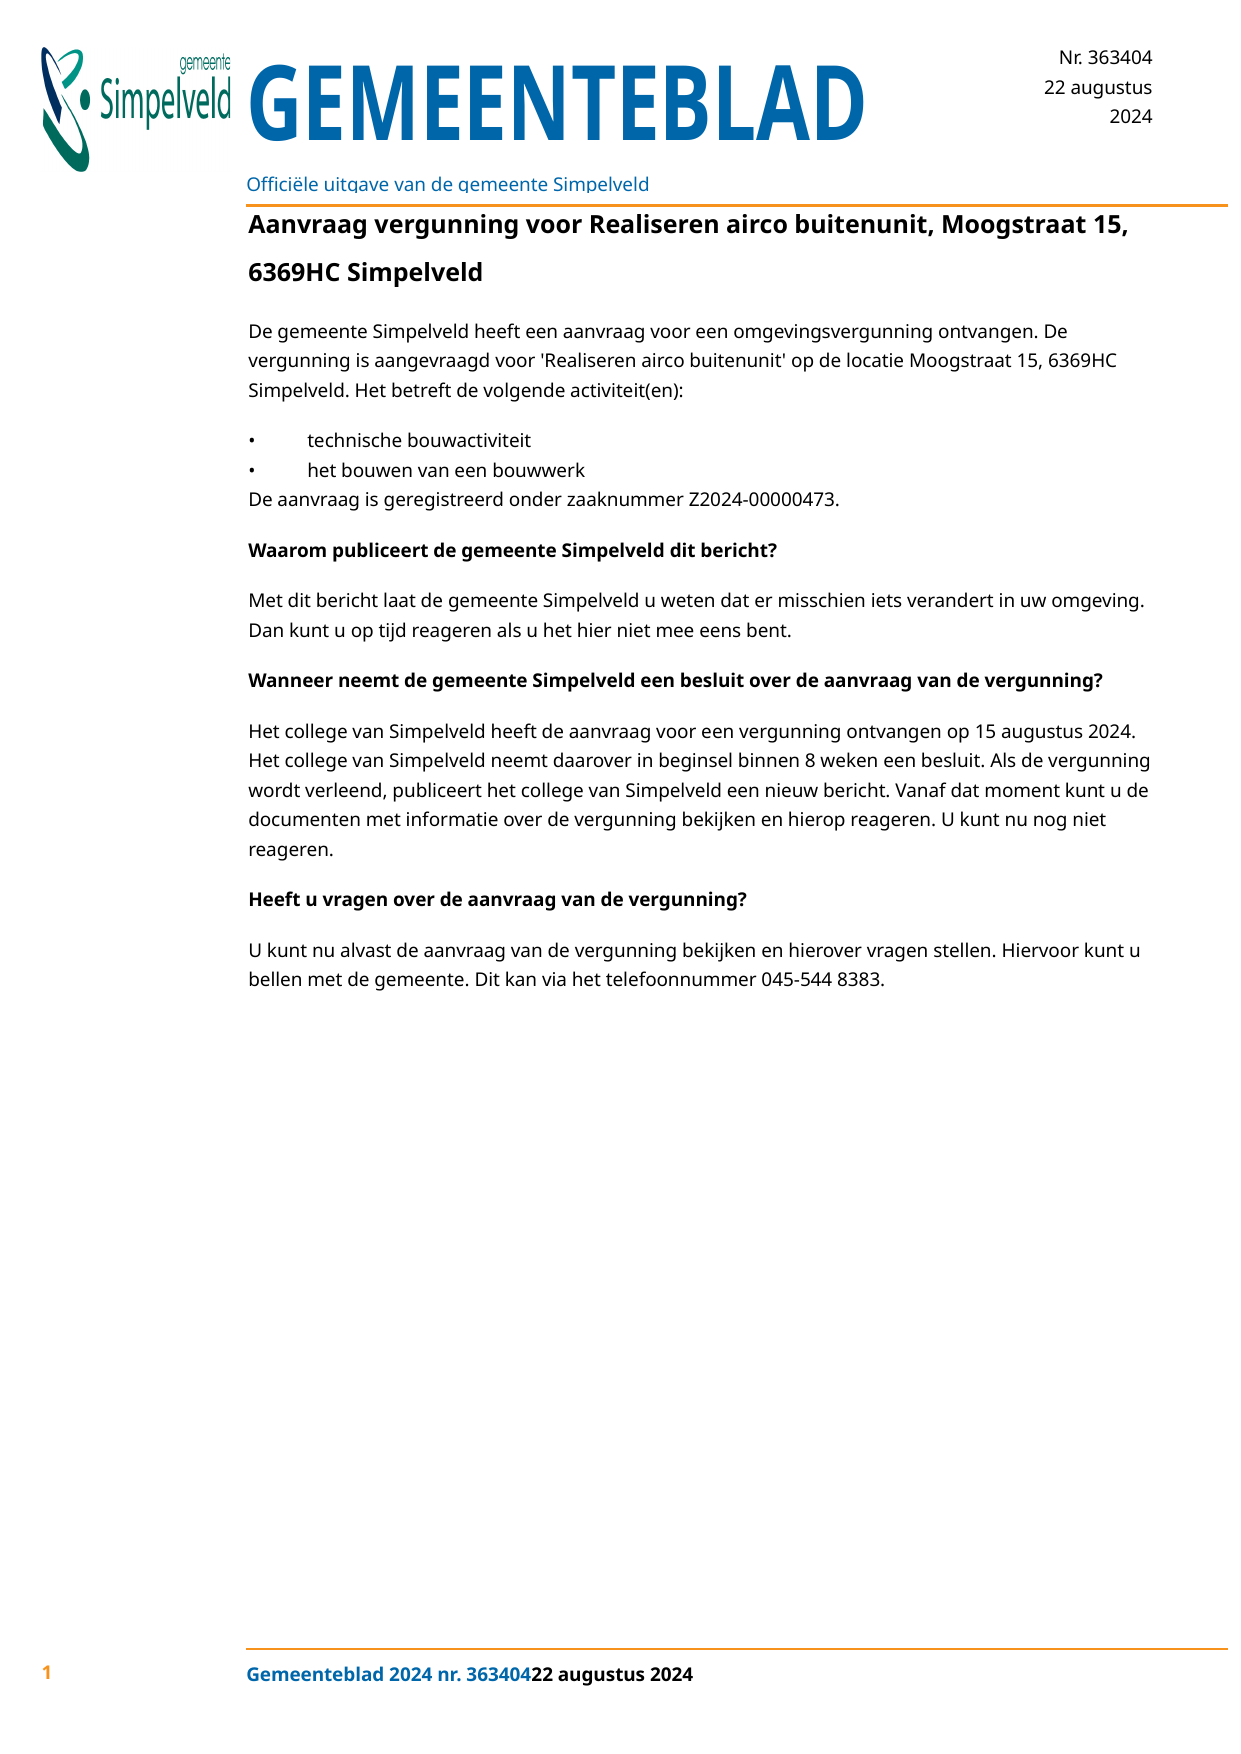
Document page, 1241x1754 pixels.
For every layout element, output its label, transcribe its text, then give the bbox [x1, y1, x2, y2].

text De gemeente Simpelveld heeft een aanvraag voor een omgevingsvergunning ontvangen. De vergunning is aangevraagd voor 'Realiseren airco buitenunit' op de locatie Moogstraat 15, 6369HC Simpelveld. Het betreft de volgende activiteit(en): [248, 318, 1152, 403]
text Waarom publiceert de gemeente Simpelveld dit bericht? [248, 537, 1152, 563]
text De aanvraag is geregistreerd onder zaaknummer Z2024-00000473. [248, 487, 1152, 512]
text U kunt nu alvast de aanvraag van de vergunning bekijken en hierover vragen stellen. Hiervoor kunt u bellen met de gemeente. Dit kan via het telefoonnummer 045-544 8383. [248, 937, 1152, 992]
list technische bouwactiviteit [248, 427, 1152, 453]
list het bouwen van een bouwwerk [248, 457, 1152, 483]
text Het college van Simpelveld heeft de aanvraag voor een vergunning ontvangen op 15 augustus 2024. Het college van Simpelveld neemt daarover in beginsel binnen 8 weken een besluit. Als de vergunning wordt verleend, publiceert het college van Simpelveld een nieuw bericht. Vanaf dat moment kunt u de documenten met informatie over de vergunning bekijken en hierop reageren. U kunt nu nog niet reageren. [248, 718, 1152, 862]
text Wanneer neemt de gemeente Simpelveld een besluit over de aanvraag van de vergunning? [248, 667, 1152, 693]
text Heeft u vragen over de aanvraag van de vergunning? [248, 887, 1152, 912]
text Met dit bericht laat de gemeente Simpelveld u weten dat er misschien iets verandert in uw omgeving. Dan kunt u op tijd reageren als u het hier niet mee eens bent. [248, 587, 1152, 643]
text Aanvraag vergunning voor Realiseren airco buitenunit, Moogstraat 15, 6369HC Simpelveld [248, 207, 1152, 288]
picture [41, 47, 231, 172]
